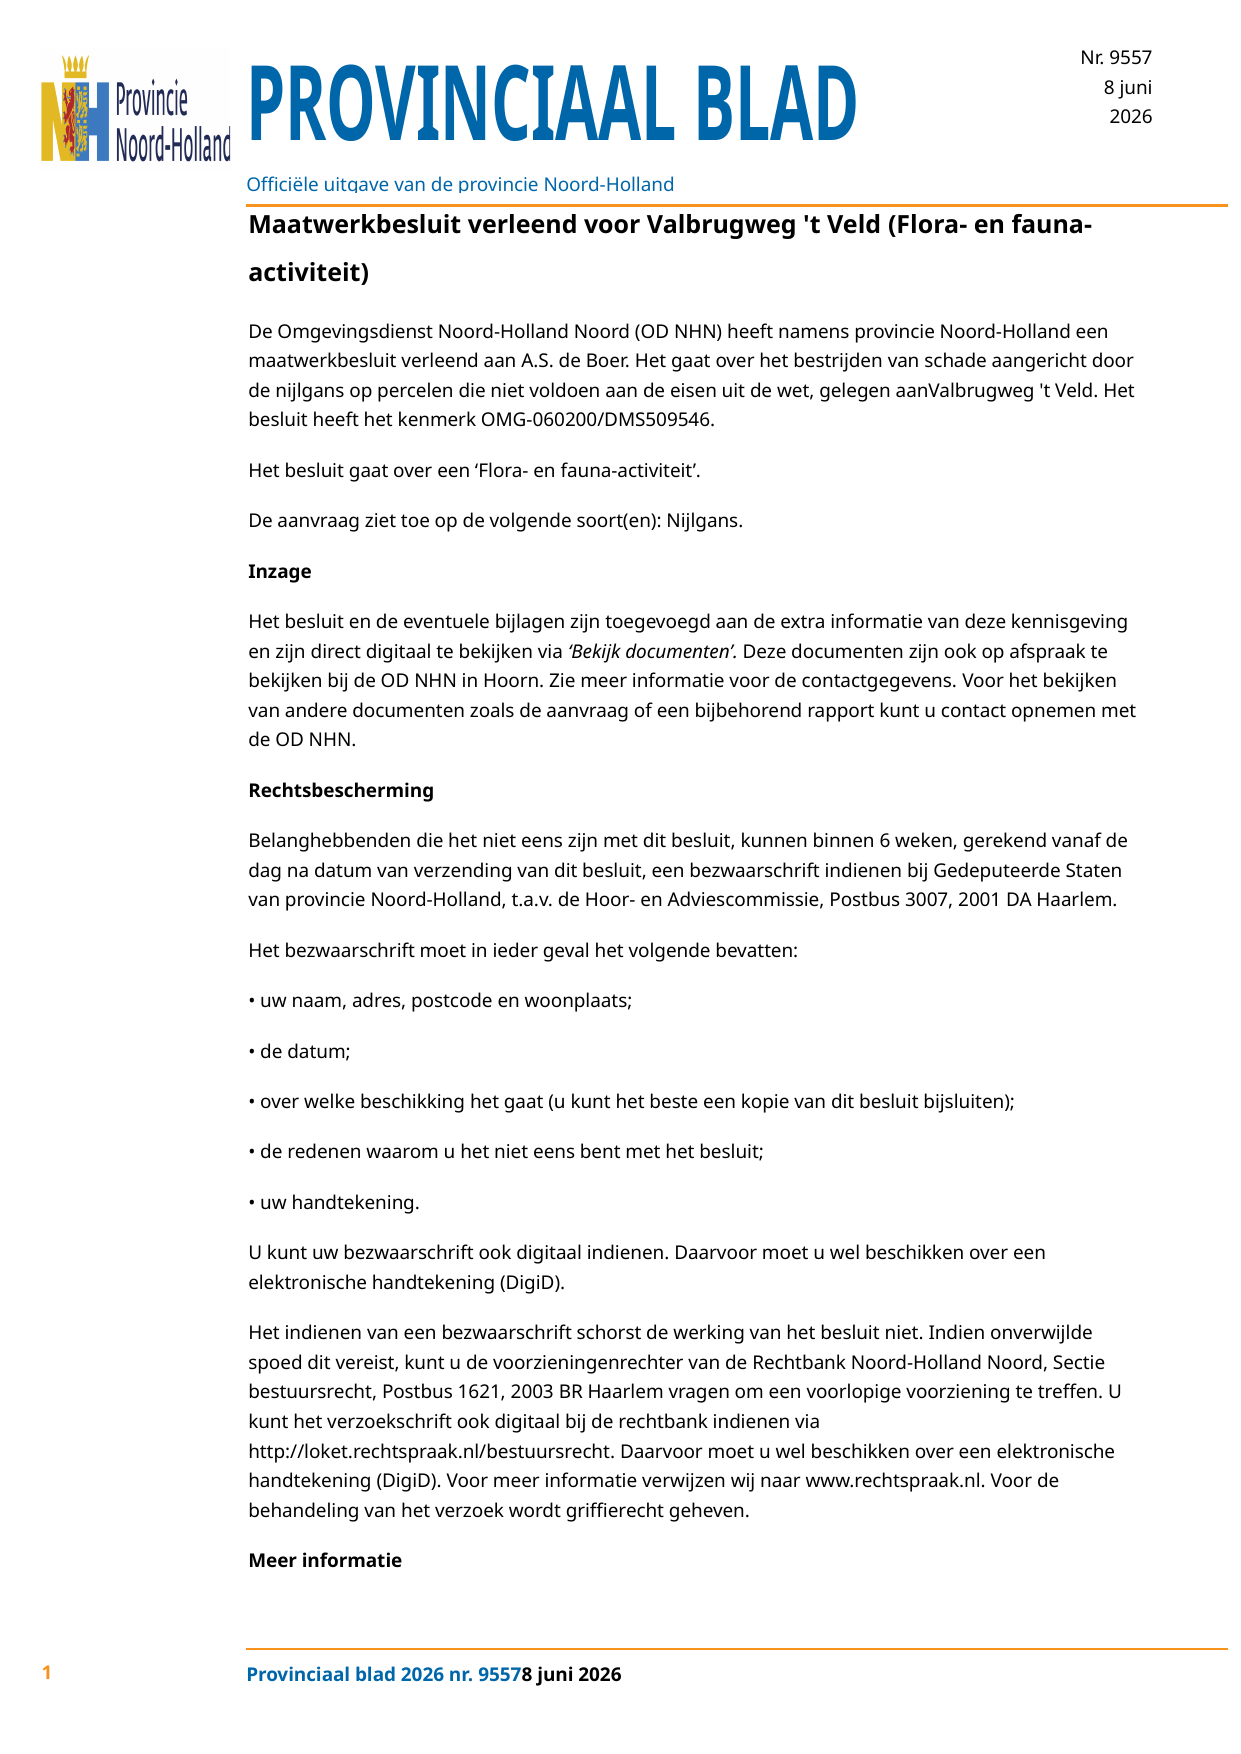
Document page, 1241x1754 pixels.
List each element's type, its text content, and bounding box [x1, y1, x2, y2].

text Het indienen van een bezwaarschrift schorst de werking van het besluit niet. Indien onverwijlde spoed dit vereist, kunt u de voorzieningenrechter van de Rechtbank Noord-Holland Noord, Sectie bestuursrecht, Postbus 1621, 2003 BR Haarlem vragen om een voorlopige voorziening te treffen. U kunt het verzoekschrift ook digitaal bij de rechtbank indienen via http://loket.rechtspraak.nl/bestuursrecht. Daarvoor moet u wel beschikken over een elektronische handtekening (DigiD). Voor meer informatie verwijzen wij naar www.rechtspraak.nl. Voor de behandeling van het verzoek wordt griffierecht geheven. [248, 1319, 1152, 1523]
text De Omgevingsdienst Noord-Holland Noord (OD NHN) heeft namens provincie Noord-Holland een maatwerkbesluit verleend aan A.S. de Boer. Het gaat over het bestrijden van schade aangericht door de nijlgans op percelen die niet voldoen aan de eisen uit de wet, gelegen aanValbrugweg 't Veld. Het besluit heeft het kenmerk OMG-060200/DMS509546. [248, 318, 1152, 432]
text Rechtsbescherming [248, 777, 1152, 803]
text • over welke beschikking het gaat (u kunt het beste een kopie van dit besluit bijsluiten); [248, 1088, 1152, 1114]
text • uw naam, adres, postcode en woonplaats; [248, 987, 1152, 1013]
picture [41, 47, 231, 172]
text • uw handtekening. [248, 1189, 1152, 1215]
text Het besluit gaat over een ‘Flora- en fauna-activiteit’. [248, 457, 1152, 483]
text • de datum; [248, 1038, 1152, 1064]
text Belanghebbenden die het niet eens zijn met dit besluit, kunnen binnen 6 weken, gerekend vanaf de dag na datum van verzending van dit besluit, een bezwaarschrift indienen bij Gedeputeerde Staten van provincie Noord-Holland, t.a.v. de Hoor- en Adviescommissie, Postbus 3007, 2001 DA Haarlem. [248, 827, 1152, 912]
text Maatwerkbesluit verleend voor Valbrugweg 't Veld (Flora- en fauna-activiteit) [248, 207, 1152, 288]
text Inzage [248, 558, 1152, 584]
text De aanvraag ziet toe op de volgende soort(en): Nijlgans. [248, 507, 1152, 533]
text Meer informatie [248, 1547, 1152, 1573]
text Het besluit en de eventuele bijlagen zijn toegevoegd aan de extra informatie van deze kennisgeving en zijn direct digitaal te bekijken via ‘Bekijk documenten’. Deze documenten zijn ook op afspraak te bekijken bij de OD NHN in Hoorn. Zie meer informatie voor de contactgegevens. Voor het bekijken van andere documenten zoals de aanvraag of een bijbehorend rapport kunt u contact opnemen met de OD NHN. [248, 608, 1152, 752]
text Het bezwaarschrift moet in ieder geval het volgende bevatten: [248, 937, 1152, 963]
text • de redenen waarom u het niet eens bent met het besluit; [248, 1139, 1152, 1164]
text U kunt uw bezwaarschrift ook digitaal indienen. Daarvoor moet u wel beschikken over een elektronische handtekening (DigiD). [248, 1239, 1152, 1295]
